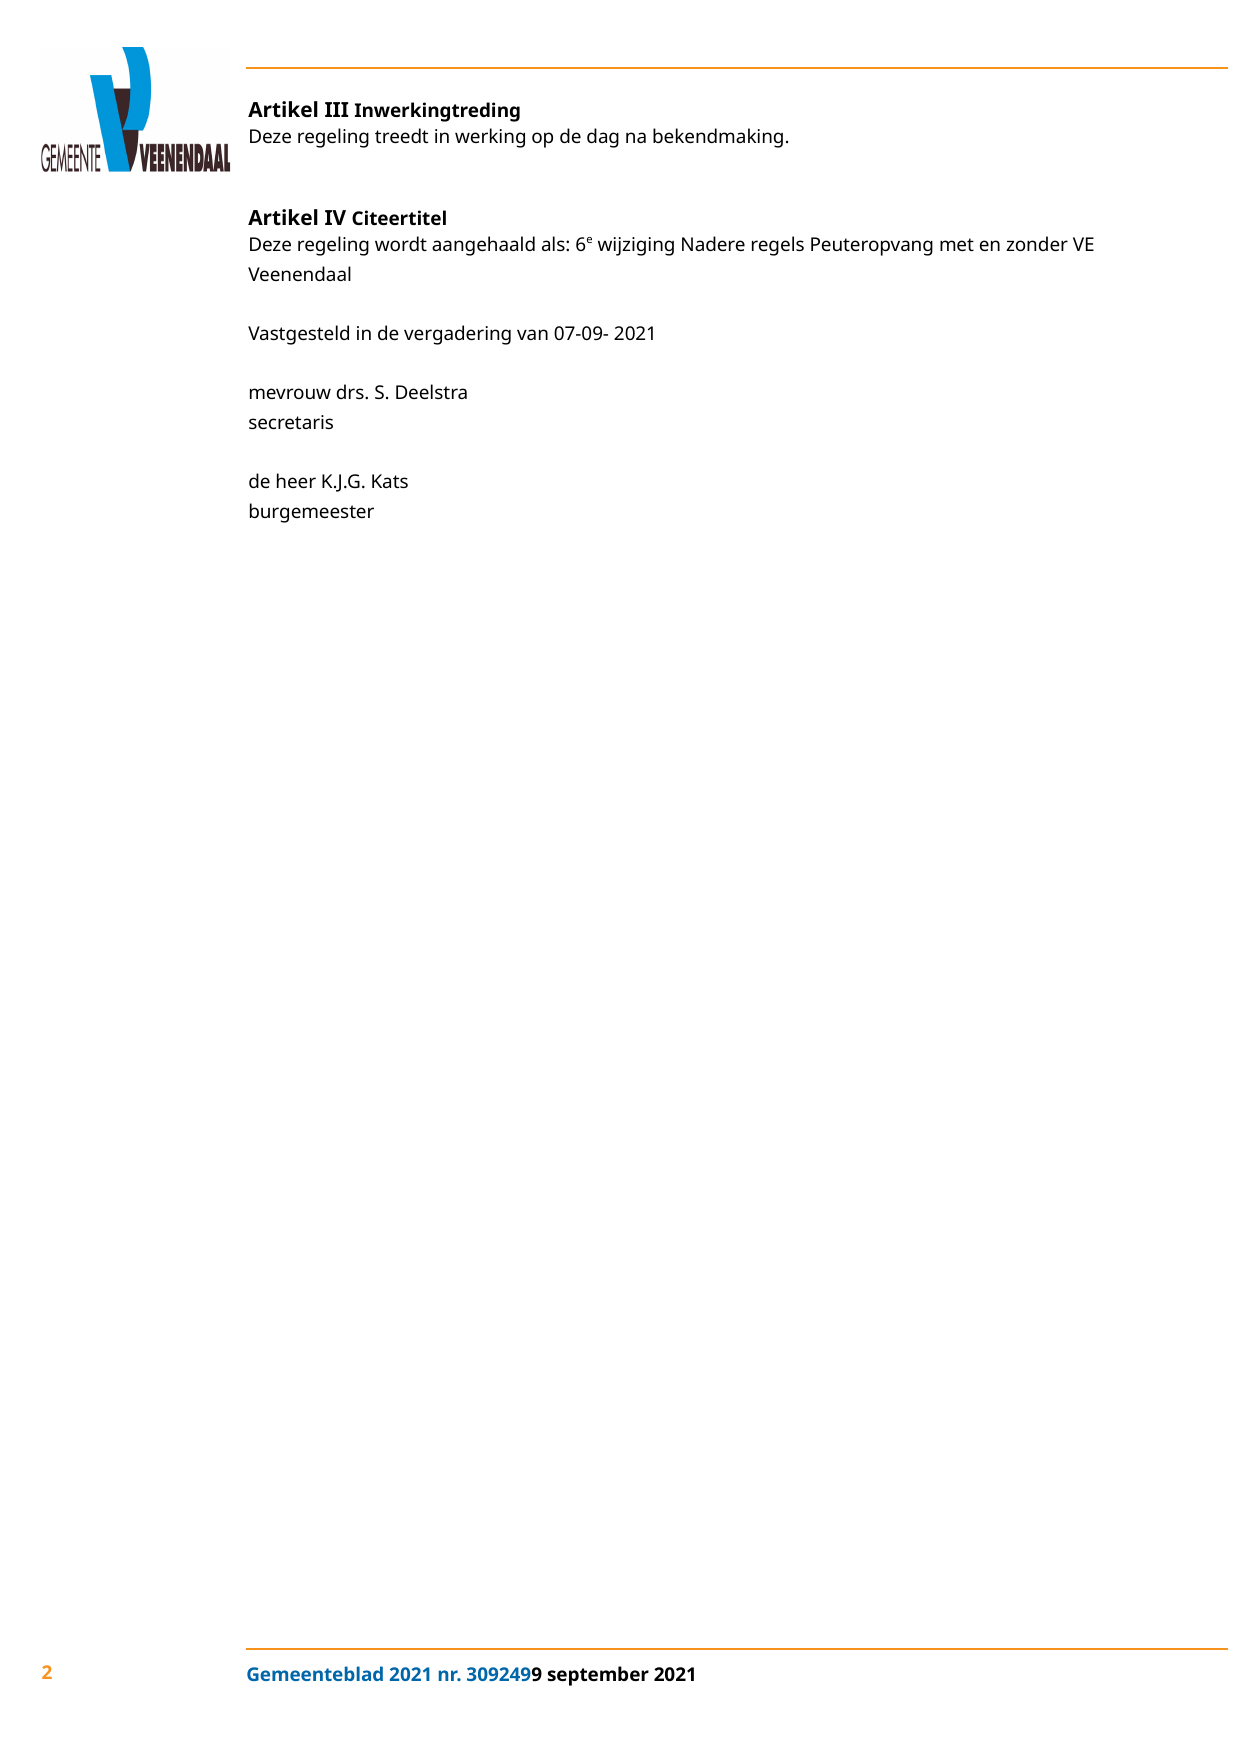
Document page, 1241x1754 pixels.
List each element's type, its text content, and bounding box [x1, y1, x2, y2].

text mevrouw drs. S. Deelstra [248, 379, 1152, 405]
text Deze regeling wordt aangehaald als: 6e wijziging Nadere regels Peuteropvang met en zonder VE Veenendaal [248, 232, 1152, 287]
text Deze regeling treedt in werking op de dag na bekendmaking. [248, 123, 1152, 149]
text Vastgesteld in de vergadering van 07-09- 2021 [248, 320, 1152, 346]
text burgemeester [248, 498, 1152, 524]
text Artikel III Inwerkingtreding [248, 95, 1152, 123]
text secretaris [248, 409, 1152, 435]
text Artikel IV Citeertitel [248, 203, 1152, 232]
text de heer K.J.G. Kats [248, 468, 1152, 494]
picture [123, 47, 231, 172]
picture [41, 47, 130, 172]
